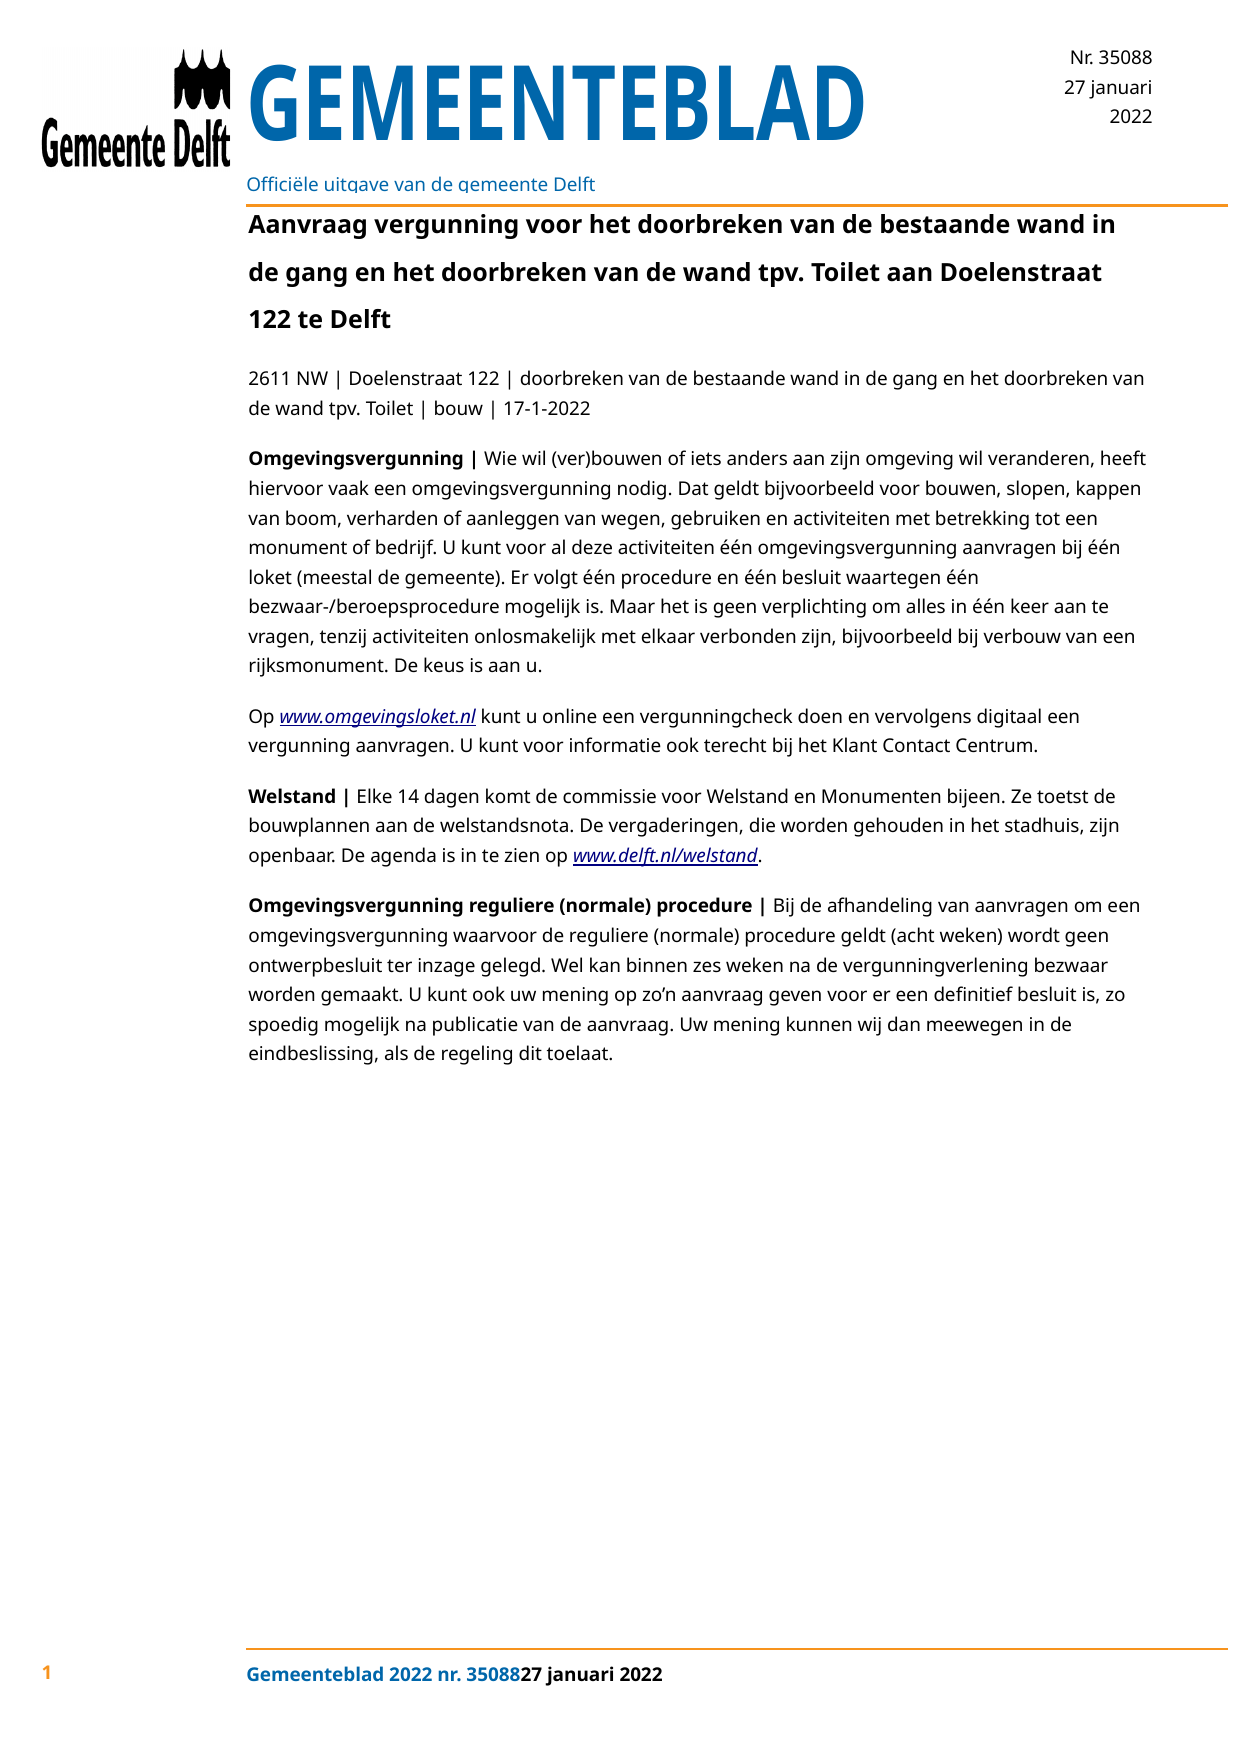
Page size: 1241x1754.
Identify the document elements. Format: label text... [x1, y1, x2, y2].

text Op www.omgevingsloket.nl kunt u online een vergunningcheck doen en vervolgens digitaal een vergunning aanvragen. U kunt voor informatie ook terecht bij het Klant Contact Centrum. [248, 703, 1152, 758]
text Omgevingsvergunning | Wie wil (ver)bouwen of iets anders aan zijn omgeving wil veranderen, heeft hiervoor vaak een omgevingsvergunning nodig. Dat geldt bijvoorbeeld voor bouwen, slopen, kappen van boom, verharden of aanleggen van wegen, gebruiken en activiteiten met betrekking tot een monument of bedrijf. U kunt voor al deze activiteiten één omgevingsvergunning aanvragen bij één loket (meestal de gemeente). Er volgt één procedure en één besluit waartegen één bezwaar-/beroepsprocedure mogelijk is. Maar het is geen verplichting om alles in één keer aan te vragen, tenzij activiteiten onlosmakelijk met elkaar verbonden zijn, bijvoorbeeld bij verbouw van een rijksmonument. De keus is aan u. [248, 446, 1152, 678]
text Welstand | Elke 14 dagen komt de commissie voor Welstand en Monumenten bijeen. Ze toetst de bouwplannen aan de welstandsnota. De vergaderingen, die worden gehouden in het stadhuis, zijn openbaar. De agenda is in te zien op www.delft.nl/welstand. [248, 783, 1152, 868]
text Omgevingsvergunning reguliere (normale) procedure | Bij de afhandeling van aanvragen om een omgevingsvergunning waarvoor de reguliere (normale) procedure geldt (acht weken) wordt geen ontwerpbesluit ter inzage gelegd. Wel kan binnen zes weken na de vergunningverlening bezwaar worden gemaakt. U kunt ook uw mening op zo’n aanvraag geven voor er een definitief besluit is, zo spoedig mogelijk na publicatie van de aanvraag. Uw mening kunnen wij dan meewegen in de eindbeslissing, als de regeling dit toelaat. [248, 893, 1152, 1066]
text Aanvraag vergunning voor het doorbreken van de bestaande wand in de gang en het doorbreken van de wand tpv. Toilet aan Doelenstraat 122 te Delft [248, 207, 1152, 336]
picture [41, 47, 231, 172]
text 2611 NW | Doelenstraat 122 | doorbreken van de bestaande wand in de gang en het doorbreken van de wand tpv. Toilet | bouw | 17-1-2022 [248, 366, 1152, 421]
